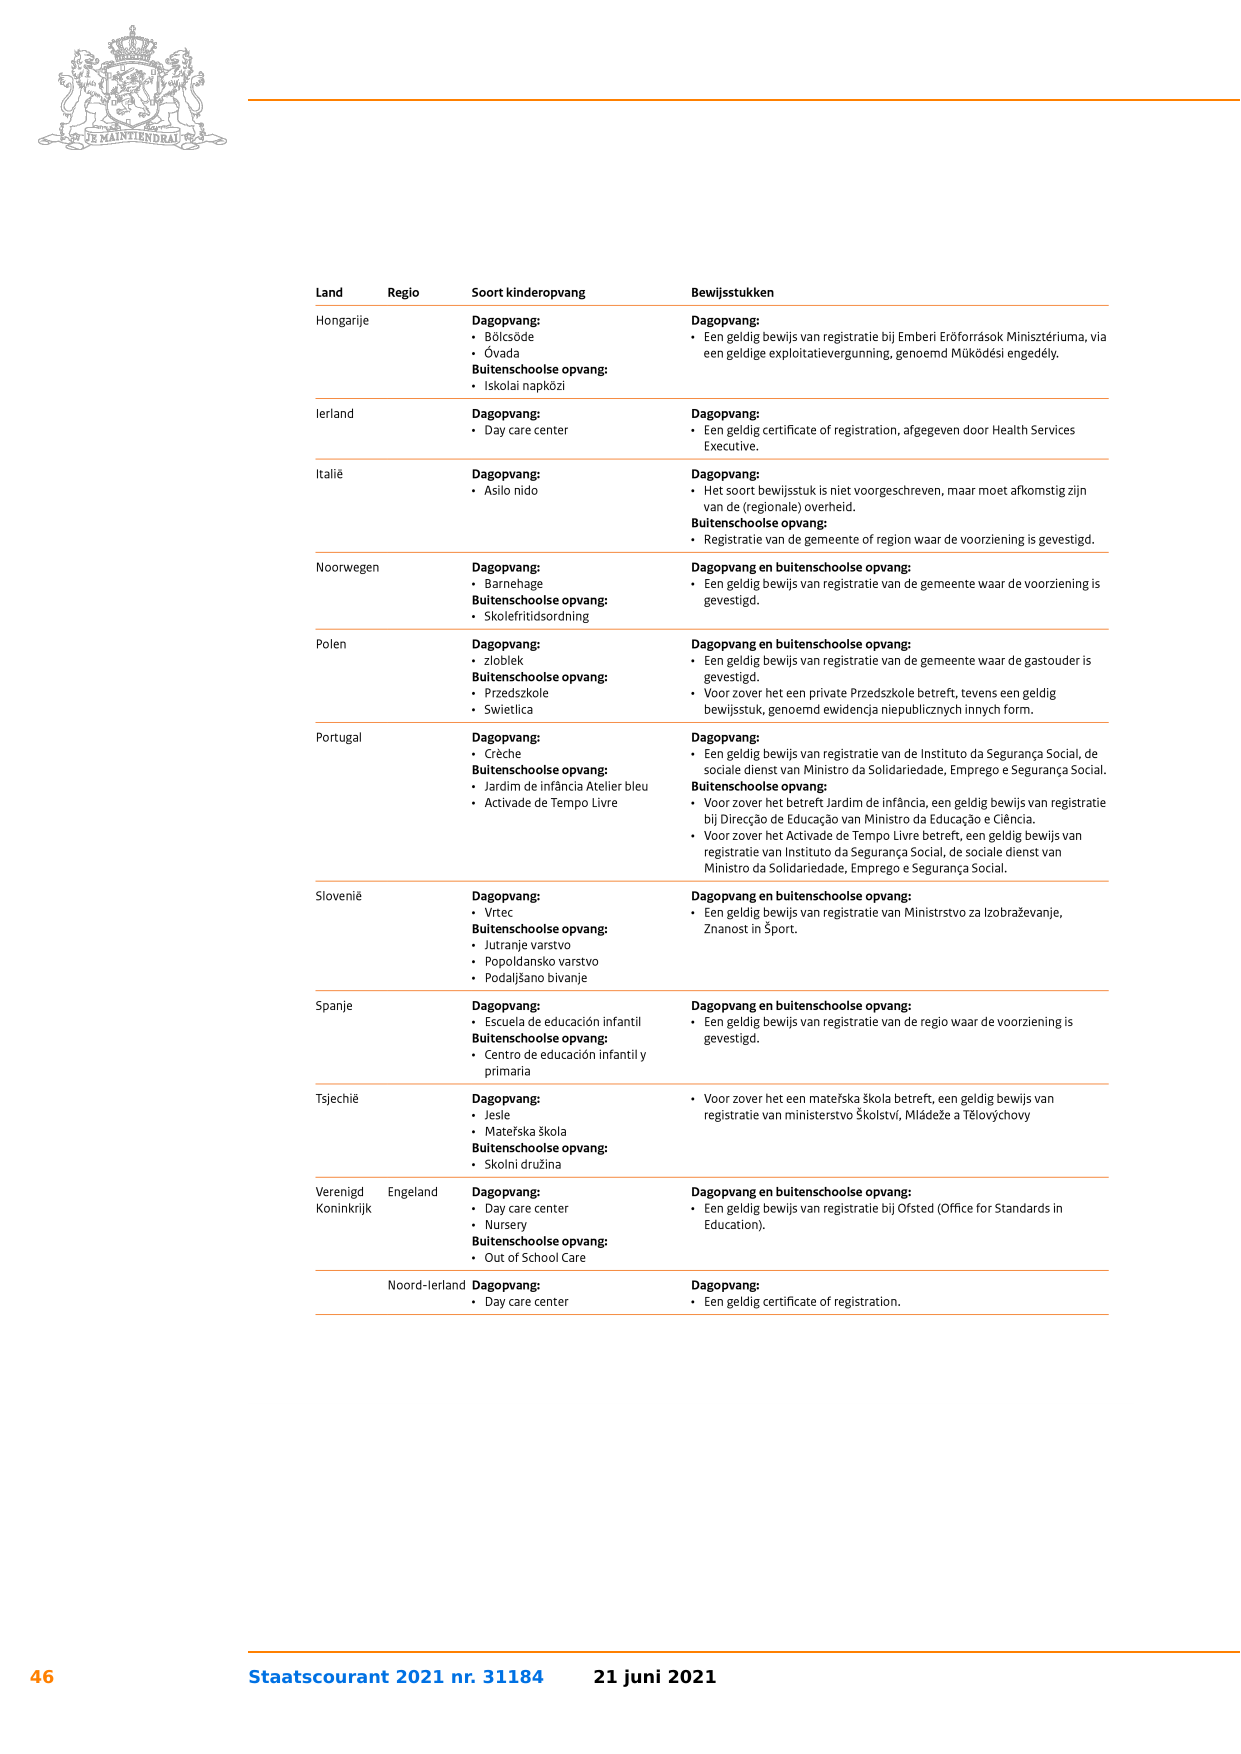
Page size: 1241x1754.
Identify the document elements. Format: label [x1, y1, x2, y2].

picture [38, 25, 227, 150]
picture [248, 151, 1134, 1404]
